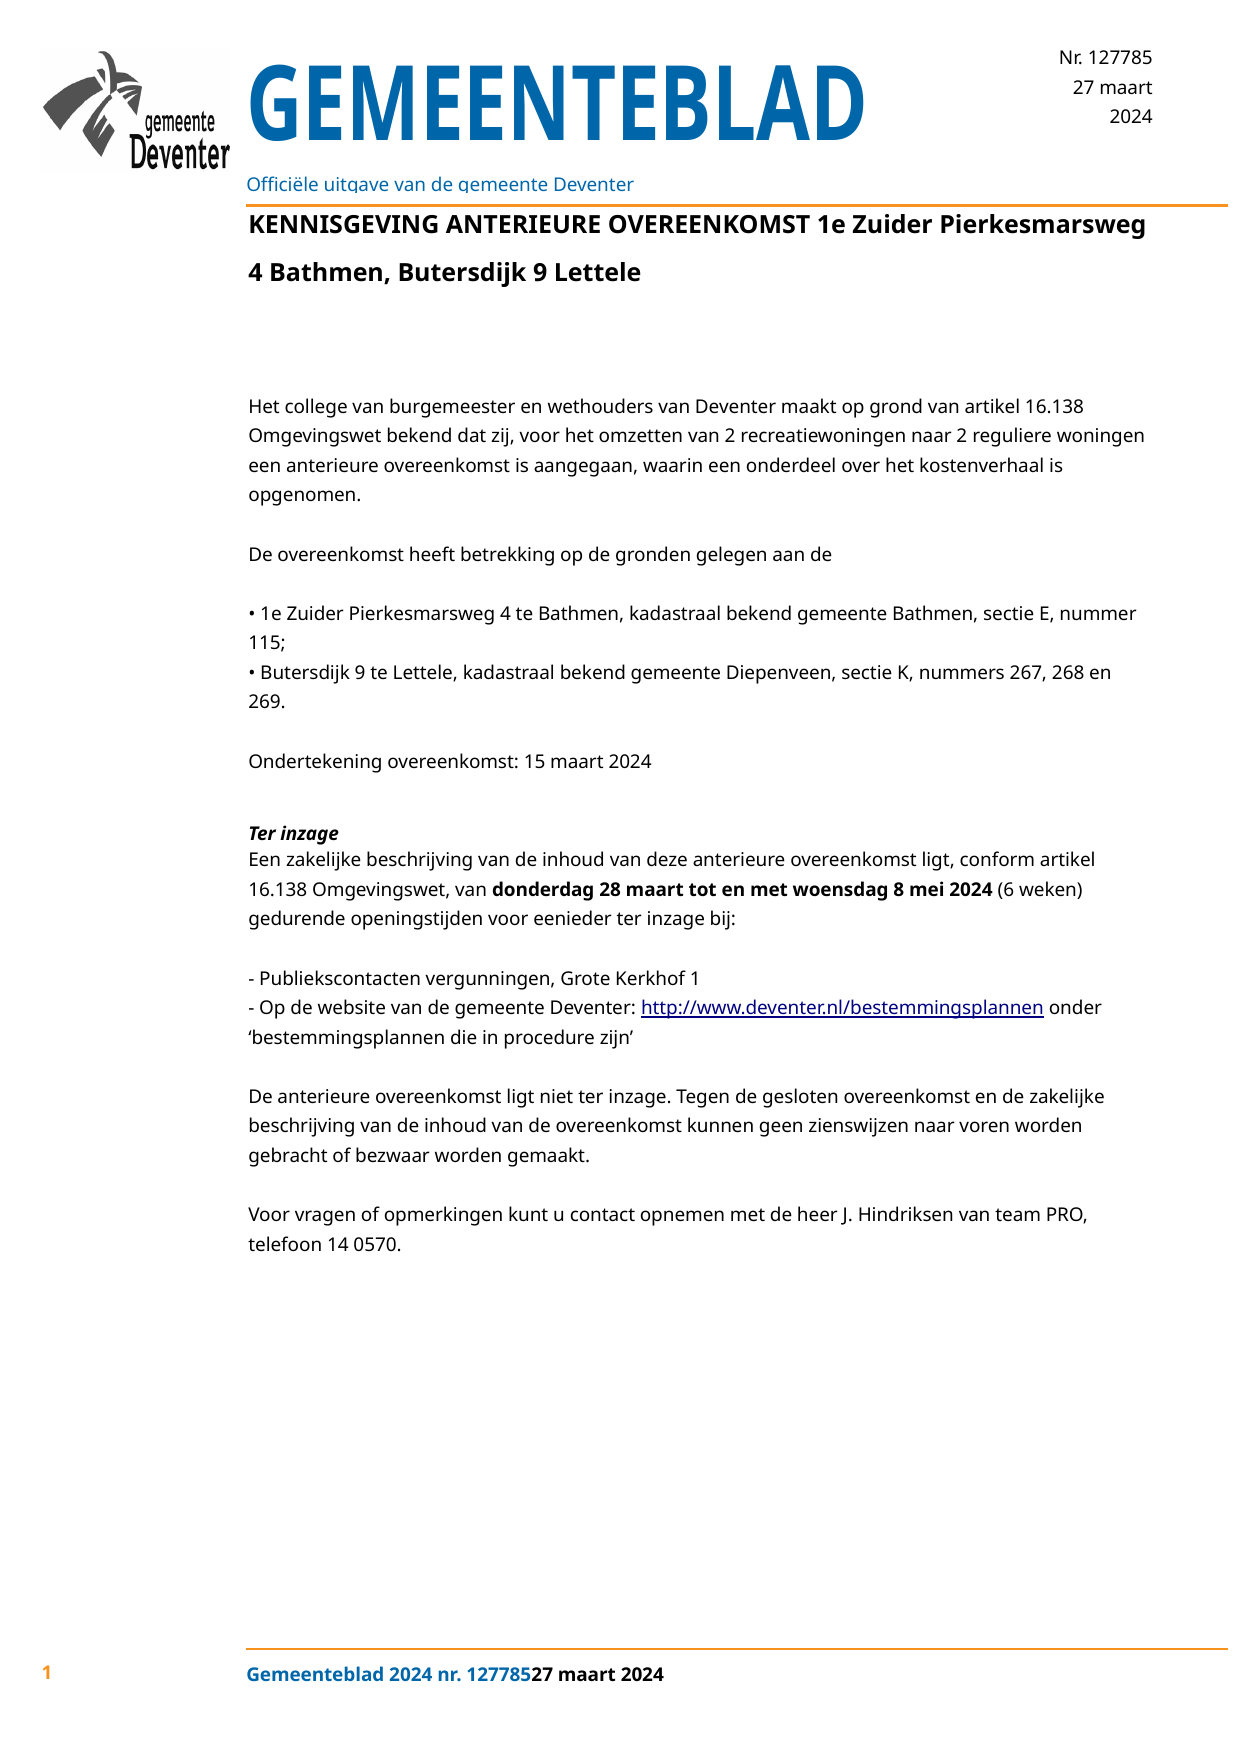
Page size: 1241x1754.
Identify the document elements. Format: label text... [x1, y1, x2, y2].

text • 1e Zuider Pierkesmarsweg 4 te Bathmen, kadastraal bekend gemeente Bathmen, sectie E, nummer 115; [248, 600, 1152, 655]
text Voor vragen of opmerkingen kunt u contact opnemen met de heer J. Hindriksen van team PRO, telefoon 14 0570. [248, 1201, 1152, 1257]
text Het college van burgemeester en wethouders van Deventer maakt op grond van artikel 16.138 Omgevingswet bekend dat zij, voor het omzetten van 2 recreatiewoningen naar 2 reguliere woningen een anterieure overeenkomst is aangegaan, waarin een onderdeel over het kostenverhaal is opgenomen. [248, 393, 1152, 507]
text KENNISGEVING ANTERIEURE OVEREENKOMST 1e Zuider Pierkesmarsweg 4 Bathmen, Butersdijk 9 Lettele [248, 207, 1152, 288]
text Ondertekening overeenkomst: 15 maart 2024 [248, 748, 1152, 774]
text De overeenkomst heeft betrekking op de gronden gelegen aan de [248, 541, 1152, 567]
text - Publiekscontacten vergunningen, Grote Kerkhof 1 [248, 965, 1152, 990]
text - Op de website van de gemeente Deventer: http://www.deventer.nl/bestemmingsplannen onder ‘bestemmingsplannen die in procedure zijn’ [248, 994, 1152, 1049]
picture [41, 47, 231, 172]
text Ter inzage [248, 821, 1152, 846]
text • Butersdijk 9 te Lettele, kadastraal bekend gemeente Diepenveen, sectie K, nummers 267, 268 en 269. [248, 659, 1152, 714]
text De anterieure overeenkomst ligt niet ter inzage. Tegen de gesloten overeenkomst en de zakelijke beschrijving van de inhoud van de overeenkomst kunnen geen zienswijzen naar voren worden gebracht of bezwaar worden gemaakt. [248, 1083, 1152, 1168]
text Een zakelijke beschrijving van de inhoud van deze anterieure overeenkomst ligt, conform artikel 16.138 Omgevingswet, van donderdag 28 maart tot en met woensdag 8 mei 2024 (6 weken) gedurende openingstijden voor eenieder ter inzage bij: [248, 846, 1152, 931]
